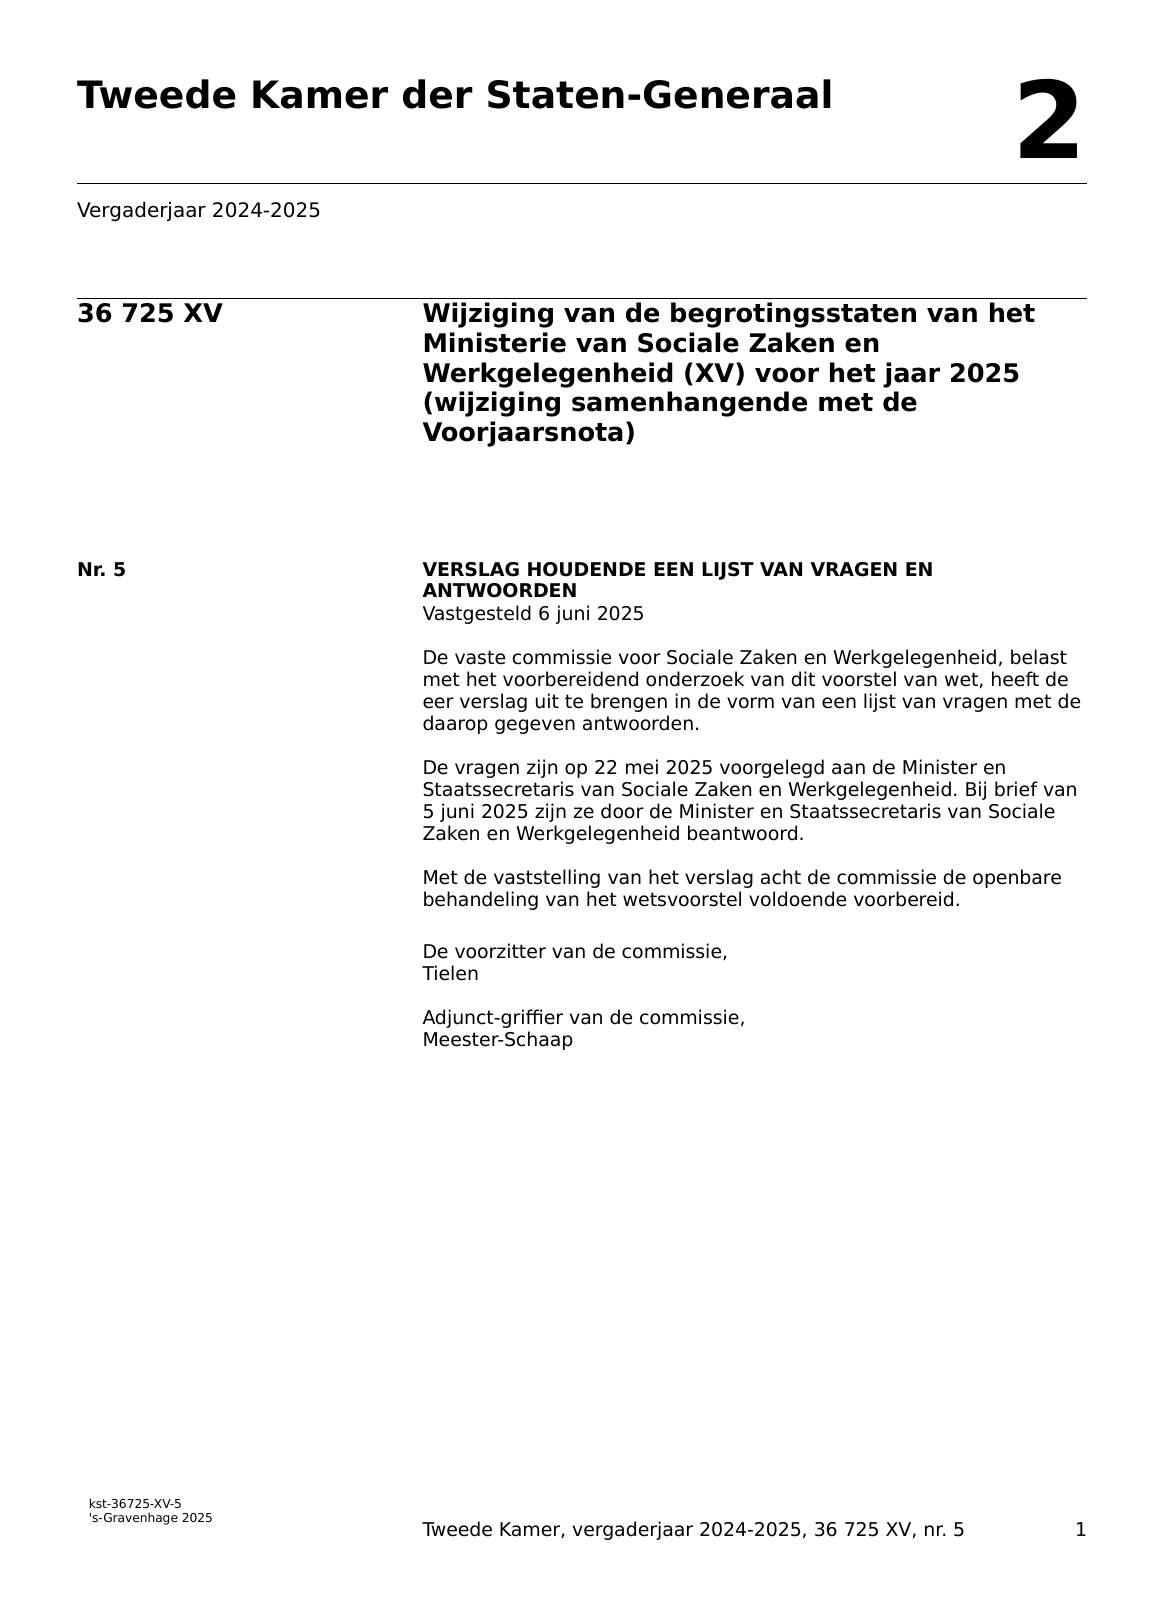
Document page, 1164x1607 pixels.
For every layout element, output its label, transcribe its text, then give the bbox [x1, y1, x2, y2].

subtitle Nr. 5 VERSLAG HOUDENDE EEN LIJST VAN VRAGEN EN ANTWOORDEN [77, 558, 1087, 602]
text 's-Gravenhage 2025 [88, 1511, 323, 1525]
subtitle 36 725 XV Wijziging van de begrotingsstaten van het Ministerie van Sociale Zaken en Werkgelegenheid (XV) voor het jaar 2025 (wijziging samenhangende met de Voorjaarsnota) [77, 299, 1087, 447]
table_header 2 [886, 59, 1087, 183]
text Adjunct-griffier van de commissie, Meester-Schaap [422, 1007, 1087, 1051]
text Met de vaststelling van het verslag acht de commissie de openbare behandeling van het wetsvoorstel voldoende voorbereid. [422, 867, 1087, 911]
text De vragen zijn op 22 mei 2025 voorgelegd aan de Minister en Staatssecretaris van Sociale Zaken en Werkgelegenheid. Bij brief van 5 juni 2025 zijn ze door de Minister en Staatssecretaris van Sociale Zaken en Werkgelegenheid beantwoord. [422, 757, 1087, 844]
table_cell Vergaderjaar 2024-2025 [77, 184, 1087, 298]
text De vaste commissie voor Sociale Zaken en Werkgelegenheid, belast met het voorbereidend onderzoek van dit voorstel van wet, heeft de eer verslag uit te brengen in de vorm van een lijst van vragen met de daarop gegeven antwoorden. [422, 647, 1087, 734]
text Vastgesteld 6 juni 2025 [422, 602, 1087, 624]
text De voorzitter van de commissie, Tielen [422, 941, 1087, 985]
text kst-36725-XV-5 [88, 1497, 323, 1511]
table_header Tweede Kamer der Staten-Generaal [77, 59, 886, 183]
